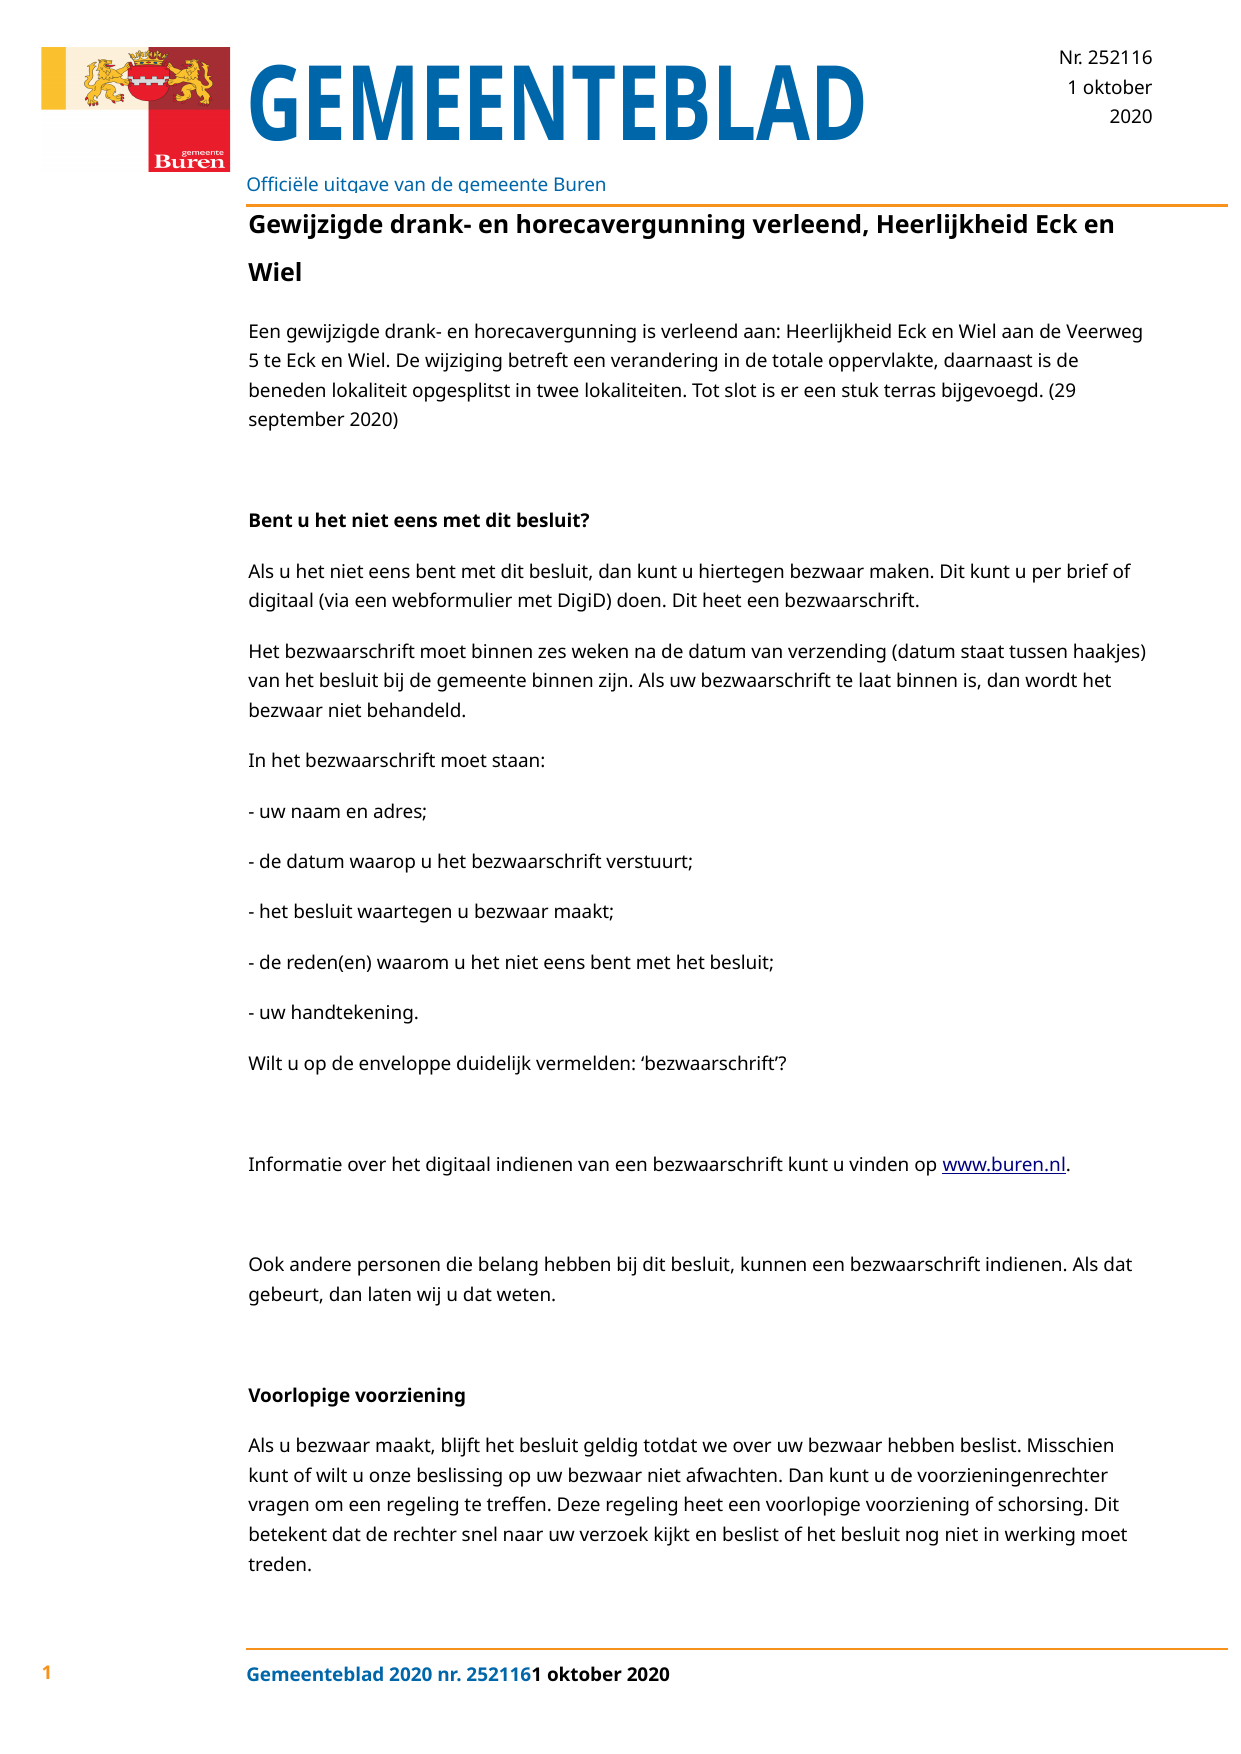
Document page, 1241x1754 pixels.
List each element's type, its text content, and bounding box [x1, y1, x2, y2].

text - uw naam en adres; [248, 798, 1152, 824]
text - uw handtekening. [248, 999, 1152, 1025]
text - het besluit waartegen u bezwaar maakt; [248, 899, 1152, 924]
text Als u bezwaar maakt, blijft het besluit geldig totdat we over uw bezwaar hebben beslist. Misschien kunt of wilt u onze beslissing op uw bezwaar niet afwachten. Dan kunt u de voorzieningenrechter vragen om een regeling te treffen. Deze regeling heet een voorlopige voorziening of schorsing. Dit betekent dat de rechter snel naar uw verzoek kijkt en beslist of het besluit nog niet in werking moet treden. [248, 1432, 1152, 1577]
text In het bezwaarschrift moet staan: [248, 747, 1152, 773]
text Wilt u op de enveloppe duidelijk vermelden: ‘bezwaarschrift’? [248, 1050, 1152, 1076]
text Het bezwaarschrift moet binnen zes weken na de datum van verzending (datum staat tussen haakjes) van het besluit bij de gemeente binnen zijn. Als uw bezwaarschrift te laat binnen is, dan wordt het bezwaar niet behandeld. [248, 638, 1152, 723]
text Een gewijzigde drank- en horecavergunning is verleend aan: Heerlijkheid Eck en Wiel aan de Veerweg 5 te Eck en Wiel. De wijziging betreft een verandering in de totale oppervlakte, daarnaast is de beneden lokaliteit opgesplitst in twee lokaliteiten. Tot slot is er een stuk terras bijgevoegd. (29 september 2020) [248, 318, 1152, 432]
text Ook andere personen die belang hebben bij dit besluit, kunnen een bezwaarschrift indienen. Als dat gebeurt, dan laten wij u dat weten. [248, 1252, 1152, 1307]
text Als u het niet eens bent met dit besluit, dan kunt u hiertegen bezwaar maken. Dit kunt u per brief of digitaal (via een webformulier met DigiD) doen. Dit heet een bezwaarschrift. [248, 558, 1152, 613]
text Bent u het niet eens met dit besluit? [248, 507, 1152, 533]
text Informatie over het digitaal indienen van een bezwaarschrift kunt u vinden op www.buren.nl. [248, 1151, 1152, 1177]
text Voorlopige voorziening [248, 1382, 1152, 1408]
text - de reden(en) waarom u het niet eens bent met het besluit; [248, 949, 1152, 975]
text Gewijzigde drank- en horecavergunning verleend, Heerlijkheid Eck en Wiel [248, 207, 1152, 288]
text - de datum waarop u het bezwaarschrift verstuurt; [248, 848, 1152, 874]
picture [41, 47, 231, 172]
